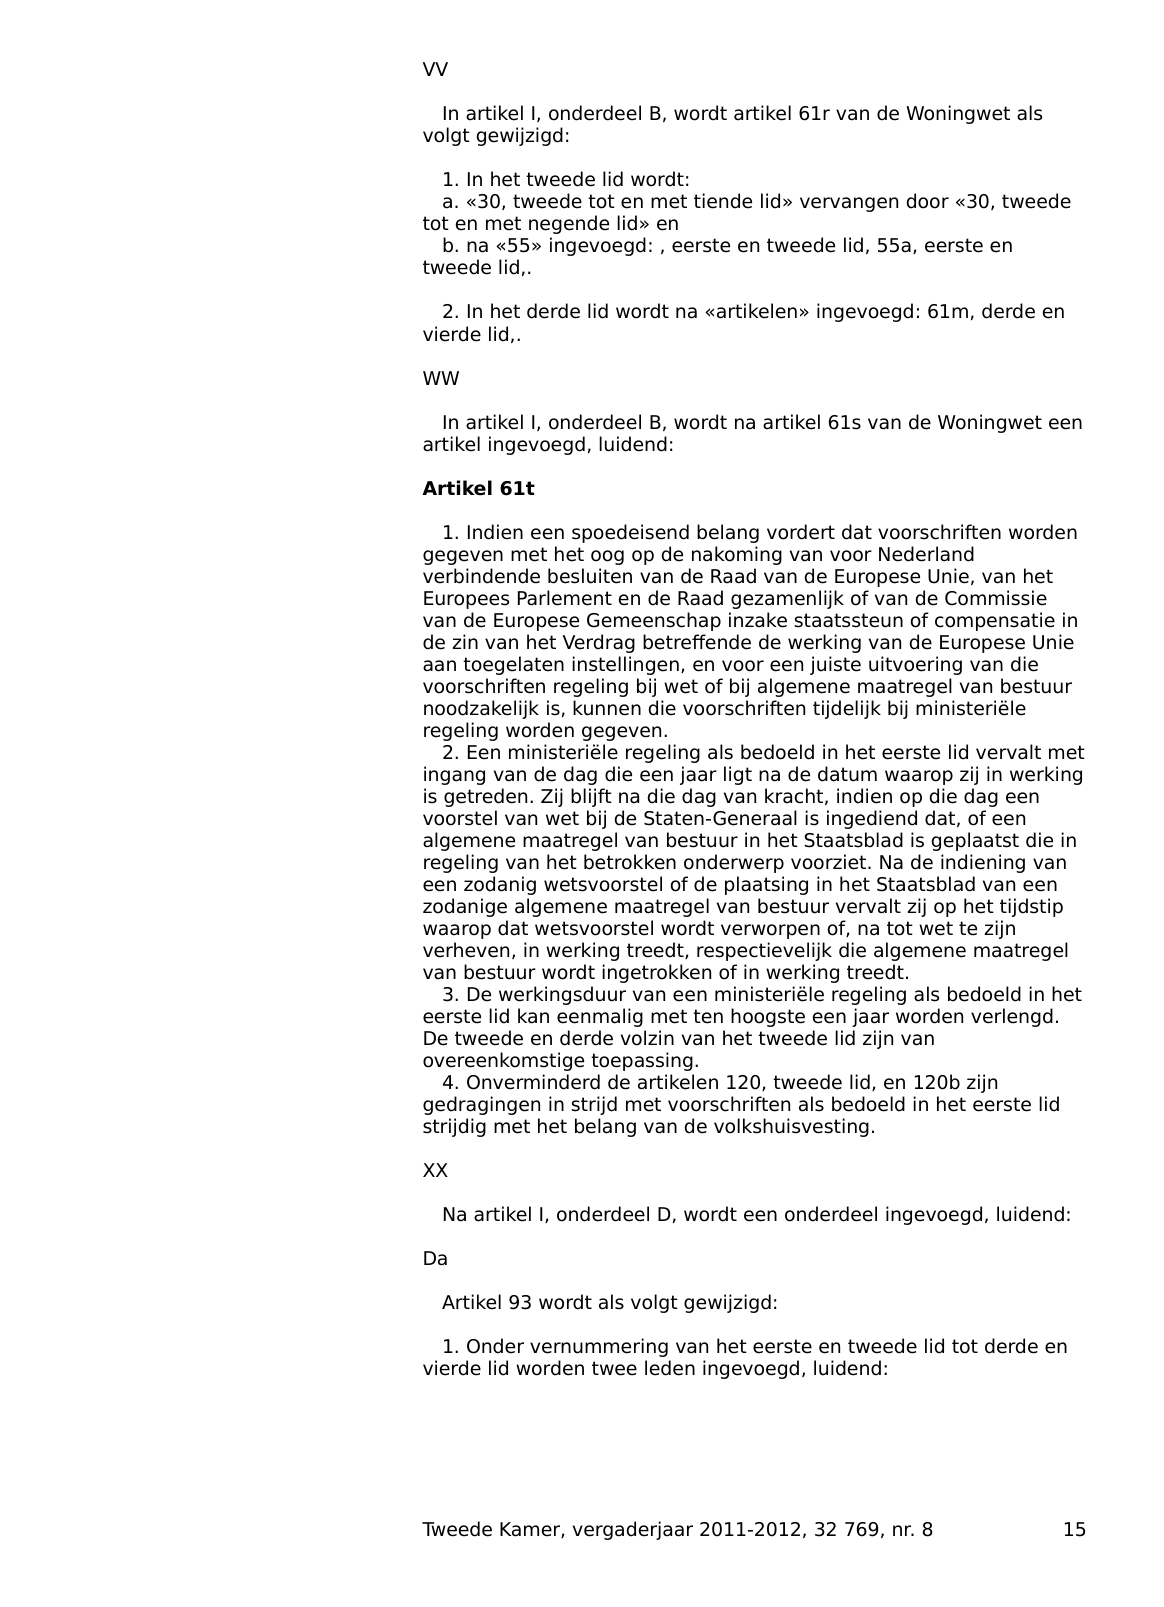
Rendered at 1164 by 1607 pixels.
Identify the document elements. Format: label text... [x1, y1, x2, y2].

subtitle Da [422, 1248, 1087, 1270]
text 3. De werkingsduur van een ministeriële regeling als bedoeld in het eerste lid kan eenmalig met ten hoogste een jaar worden verlengd. De tweede en derde volzin van het tweede lid zijn van overeenkomstige toepassing. [422, 984, 1087, 1072]
text a. «30, tweede tot en met tiende lid» vervangen door «30, tweede tot en met negende lid» en [422, 191, 1087, 235]
subtitle VV [422, 59, 1087, 81]
text Artikel 93 wordt als volgt gewijzigd: [422, 1292, 1087, 1314]
subtitle WW [422, 368, 1087, 389]
text 1. In het tweede lid wordt: [422, 169, 1087, 191]
text Na artikel I, onderdeel D, wordt een onderdeel ingevoegd, luidend: [422, 1204, 1087, 1226]
text 2. Een ministeriële regeling als bedoeld in het eerste lid vervalt met ingang van de dag die een jaar ligt na de datum waarop zij in werking is getreden. Zij blijft na die dag van kracht, indien op die dag een voorstel van wet bij de Staten-Generaal is ingediend dat, of een algemene maatregel van bestuur in het Staatsblad is geplaatst die in regeling van het betrokken onderwerp voorziet. Na de indiening van een zodanig wetsvoorstel of de plaatsing in het Staatsblad van een zodanige algemene maatregel van bestuur vervalt zij op het tijdstip waarop dat wetsvoorstel wordt verworpen of, na tot wet te zijn verheven, in werking treedt, respectievelijk die algemene maatregel van bestuur wordt ingetrokken of in werking treedt. [422, 742, 1087, 984]
text In artikel I, onderdeel B, wordt na artikel 61s van de Woningwet een artikel ingevoegd, luidend: [422, 412, 1087, 456]
text In artikel I, onderdeel B, wordt artikel 61r van de Woningwet als volgt gewijzigd: [422, 103, 1087, 147]
subtitle XX [422, 1160, 1087, 1182]
text b. na «55» ingevoegd: , eerste en tweede lid, 55a, eerste en tweede lid,. [422, 235, 1087, 279]
text 2. In het derde lid wordt na «artikelen» ingevoegd: 61m, derde en vierde lid,. [422, 301, 1087, 345]
subtitle Artikel 61t [422, 478, 1087, 500]
text 1. Indien een spoedeisend belang vordert dat voorschriften worden gegeven met het oog op de nakoming van voor Nederland verbindende besluiten van de Raad van de Europese Unie, van het Europees Parlement en de Raad gezamenlijk of van de Commissie van de Europese Gemeenschap inzake staatssteun of compensatie in de zin van het Verdrag betreffende de werking van de Europese Unie aan toegelaten instellingen, en voor een juiste uitvoering van die voorschriften regeling bij wet of bij algemene maatregel van bestuur noodzakelijk is, kunnen die voorschriften tijdelijk bij ministeriële regeling worden gegeven. [422, 522, 1087, 742]
text 1. Onder vernummering van het eerste en tweede lid tot derde en vierde lid worden twee leden ingevoegd, luidend: [422, 1336, 1087, 1380]
text 4. Onverminderd de artikelen 120, tweede lid, en 120b zijn gedragingen in strijd met voorschriften als bedoeld in het eerste lid strijdig met het belang van de volkshuisvesting. [422, 1072, 1087, 1137]
